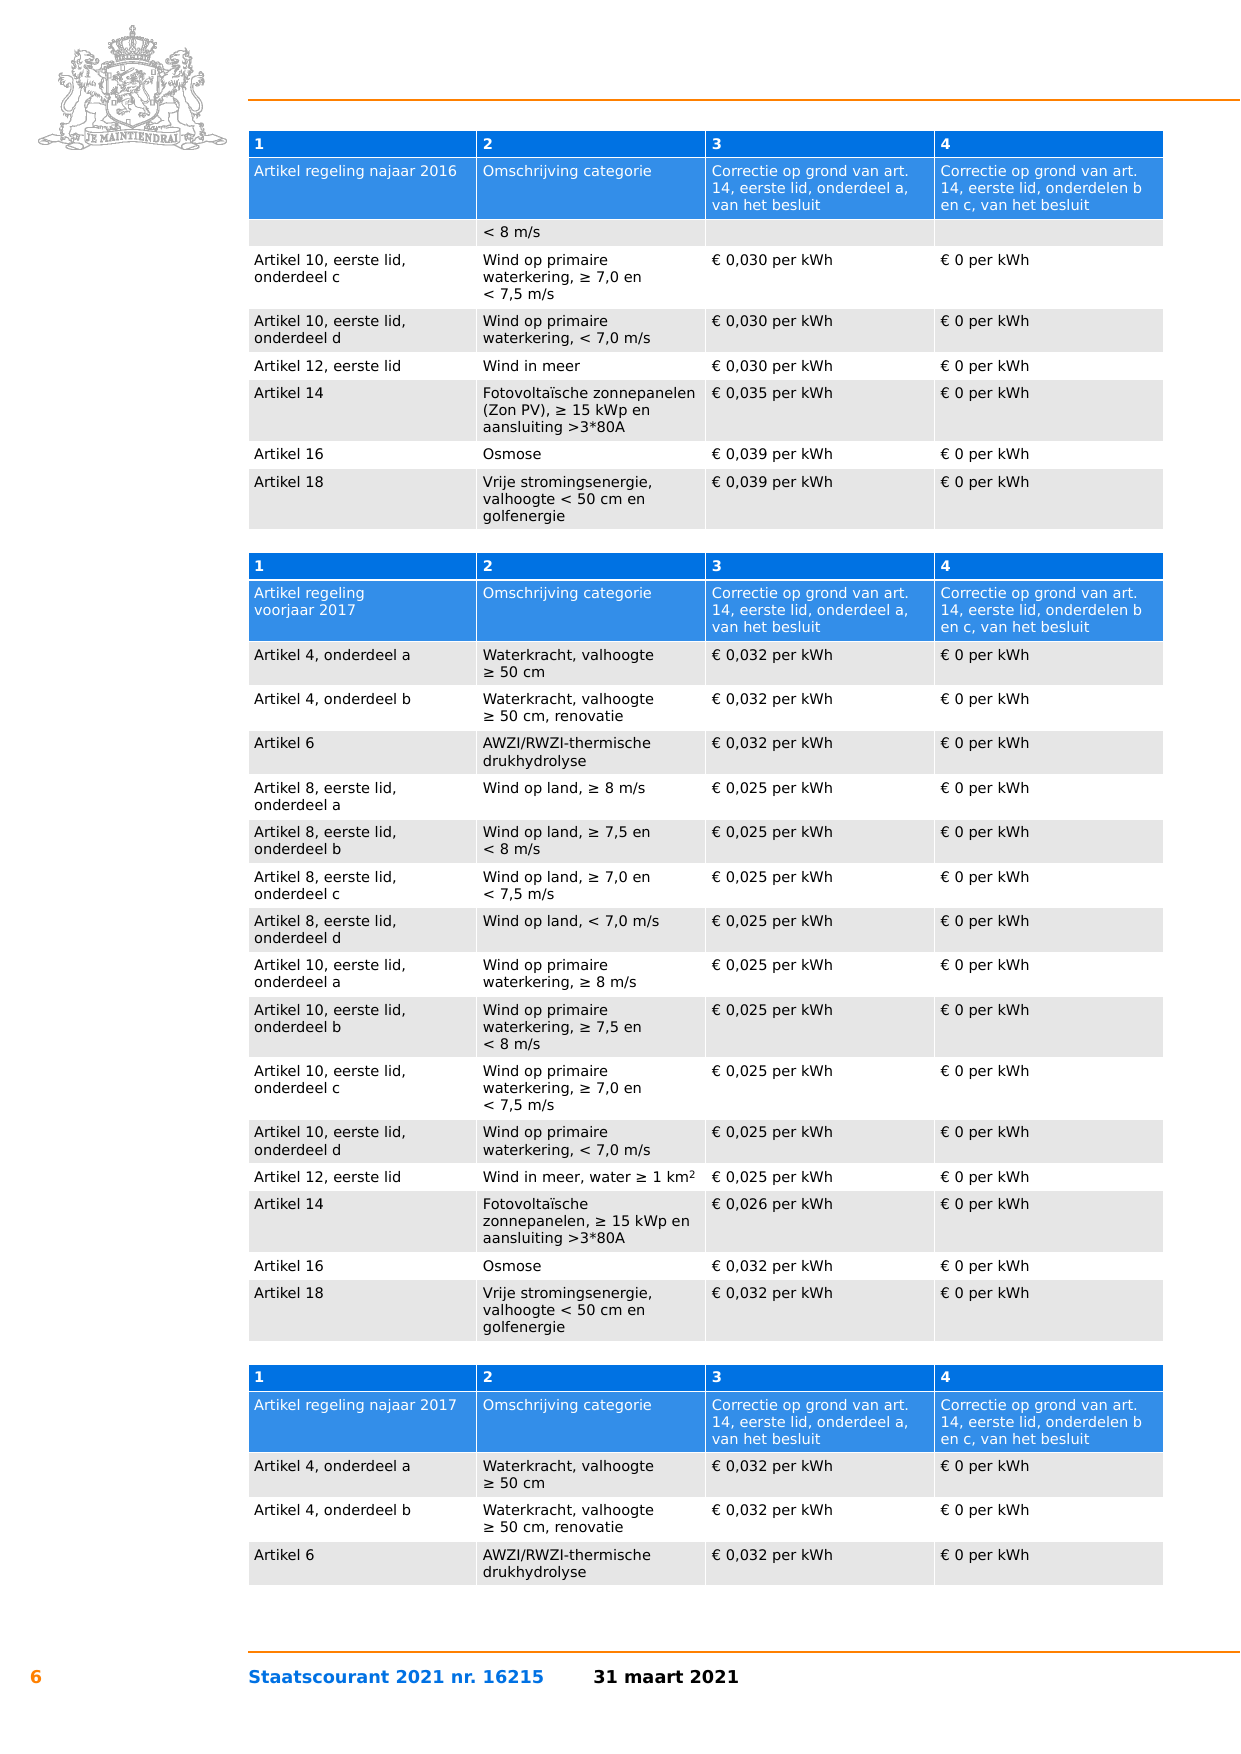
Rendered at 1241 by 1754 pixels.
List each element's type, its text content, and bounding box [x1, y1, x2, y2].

table_cell € 0,039 per kWh [706, 469, 934, 529]
table_header 2 [477, 553, 705, 579]
table_cell € 0,025 per kWh [706, 1120, 934, 1163]
table_cell Wind op land, ≥ 8 m/s [477, 775, 705, 818]
table_cell Waterkracht, valhoogte ≥ 50 cm, renovatie [477, 1498, 705, 1541]
table_cell € 0 per kWh [935, 731, 1163, 774]
table_cell € 0,030 per kWh [706, 247, 934, 307]
table_cell € 0,035 per kWh [706, 380, 934, 441]
table_header 4 [935, 1365, 1163, 1391]
table_cell Artikel 4, onderdeel b [249, 1498, 476, 1541]
table_cell Waterkracht, valhoogte ≥ 50 cm, renovatie [477, 686, 705, 730]
table_cell Correctie op grond van art. 14, eerste lid, onderdelen b en c, van het besluit [935, 158, 1163, 219]
table_cell € 0 per kWh [935, 997, 1163, 1057]
table_cell Wind op land, ≥ 7,5 en < 8 m/s [477, 820, 705, 863]
table_cell € 0,032 per kWh [706, 1253, 934, 1279]
table_cell Wind op primaire waterkering, ≥ 7,0 en < 7,5 m/s [477, 247, 705, 307]
table_header 1 [249, 1365, 476, 1391]
table_cell € 0 per kWh [935, 908, 1163, 952]
table_cell Artikel 8, eerste lid, onderdeel c [249, 864, 476, 907]
table_cell Omschrijving categorie [477, 1392, 705, 1452]
table_header 3 [706, 131, 934, 157]
table_header 1 [249, 553, 476, 579]
table_cell € 0 per kWh [935, 953, 1163, 996]
table_header 3 [706, 1365, 934, 1391]
table_cell € 0 per kWh [935, 775, 1163, 818]
table_cell Correctie op grond van art. 14, eerste lid, onderdeel a, van het besluit [706, 1392, 934, 1452]
table_cell Artikel 8, eerste lid, onderdeel b [249, 820, 476, 863]
table_cell Artikel 12, eerste lid [249, 353, 476, 379]
table_cell Wind op land, ≥ 7,0 en < 7,5 m/s [477, 864, 705, 907]
table_cell € 0,025 per kWh [706, 820, 934, 863]
table_cell Omschrijving categorie [477, 158, 705, 219]
table_cell € 0 per kWh [935, 1253, 1163, 1279]
table_cell Waterkracht, valhoogte ≥ 50 cm [477, 1453, 705, 1497]
table_cell € 0 per kWh [935, 442, 1163, 468]
table_cell € 0,032 per kWh [706, 1542, 934, 1585]
table_cell Artikel 16 [249, 442, 476, 468]
table_cell € 0 per kWh [935, 380, 1163, 441]
table_cell € 0,026 per kWh [706, 1191, 934, 1252]
table_cell Artikel 12, eerste lid [249, 1164, 476, 1190]
table_cell € 0 per kWh [935, 309, 1163, 352]
table_cell Wind op primaire waterkering, < 7,0 m/s [477, 309, 705, 352]
table_cell Artikel 6 [249, 731, 476, 774]
table_cell € 0,039 per kWh [706, 442, 934, 468]
table_cell Omschrijving categorie [477, 581, 705, 641]
table_cell Waterkracht, valhoogte ≥ 50 cm [477, 642, 705, 685]
table_cell Artikel 10, eerste lid, onderdeel a [249, 953, 476, 996]
table_cell Artikel 4, onderdeel a [249, 642, 476, 685]
table_cell € 0,030 per kWh [706, 309, 934, 352]
table_cell € 0,025 per kWh [706, 1164, 934, 1190]
table_cell € 0 per kWh [935, 1164, 1163, 1190]
table_cell Osmose [477, 1253, 705, 1279]
table_cell Correctie op grond van art. 14, eerste lid, onderdelen b en c, van het besluit [935, 581, 1163, 641]
table_cell [935, 220, 1163, 246]
table_cell AWZI/RWZI-thermische drukhydrolyse [477, 731, 705, 774]
table_cell Artikel 10, eerste lid, onderdeel d [249, 1120, 476, 1163]
table_cell Artikel 6 [249, 1542, 476, 1585]
table_cell Artikel 10, eerste lid, onderdeel d [249, 309, 476, 352]
table_cell € 0,032 per kWh [706, 731, 934, 774]
table_cell < 8 m/s [477, 220, 705, 246]
table_cell € 0 per kWh [935, 1058, 1163, 1119]
table_cell Correctie op grond van art. 14, eerste lid, onderdeel a, van het besluit [706, 581, 934, 641]
table_cell € 0,032 per kWh [706, 686, 934, 730]
table_cell Wind in meer, water ≥ 1 km2 [477, 1164, 705, 1190]
table_cell [706, 220, 934, 246]
table_cell € 0,032 per kWh [706, 1498, 934, 1541]
table_cell € 0 per kWh [935, 247, 1163, 307]
table_cell € 0,032 per kWh [706, 1453, 934, 1497]
table_cell Artikel regeling najaar 2017 [249, 1392, 476, 1452]
table_cell Wind op primaire waterkering, ≥ 7,5 en < 8 m/s [477, 997, 705, 1057]
table_cell € 0 per kWh [935, 1453, 1163, 1497]
table_cell Artikel 10, eerste lid, onderdeel c [249, 1058, 476, 1119]
table_cell € 0,030 per kWh [706, 353, 934, 379]
table_cell Artikel 4, onderdeel a [249, 1453, 476, 1497]
table_cell € 0 per kWh [935, 686, 1163, 730]
table_cell [249, 220, 476, 246]
table_cell Wind op primaire waterkering, ≥ 8 m/s [477, 953, 705, 996]
table_cell Fotovoltaïsche zonnepanelen (Zon PV), ≥ 15 kWp en aansluiting >3*80A [477, 380, 705, 441]
table_cell Fotovoltaïsche zonnepanelen, ≥ 15 kWp en aansluiting >3*80A [477, 1191, 705, 1252]
table_cell Artikel 14 [249, 380, 476, 441]
table_header 4 [935, 131, 1163, 157]
table_cell Wind op land, < 7,0 m/s [477, 908, 705, 952]
table_header 4 [935, 553, 1163, 579]
table_cell Artikel 10, eerste lid, onderdeel b [249, 997, 476, 1057]
table_cell € 0,032 per kWh [706, 1280, 934, 1341]
table_cell Wind op primaire waterkering, < 7,0 m/s [477, 1120, 705, 1163]
table_cell Correctie op grond van art. 14, eerste lid, onderdeel a, van het besluit [706, 158, 934, 219]
table_cell € 0 per kWh [935, 469, 1163, 529]
table_cell Artikel 8, eerste lid, onderdeel d [249, 908, 476, 952]
table_cell € 0 per kWh [935, 353, 1163, 379]
table_cell Vrije stromingsenergie, valhoogte < 50 cm en golfenergie [477, 469, 705, 529]
table_cell € 0 per kWh [935, 1191, 1163, 1252]
table_cell AWZI/RWZI-thermische drukhydrolyse [477, 1542, 705, 1585]
table_cell Artikel regeling voorjaar 2017 [249, 581, 476, 641]
table_header 2 [477, 1365, 705, 1391]
table_cell Artikel 8, eerste lid, onderdeel a [249, 775, 476, 818]
table_cell € 0 per kWh [935, 1498, 1163, 1541]
table_cell Wind in meer [477, 353, 705, 379]
table_cell Wind op primaire waterkering, ≥ 7,0 en < 7,5 m/s [477, 1058, 705, 1119]
table_cell € 0 per kWh [935, 1280, 1163, 1341]
table_cell € 0,025 per kWh [706, 1058, 934, 1119]
table_cell € 0,025 per kWh [706, 997, 934, 1057]
table_cell Correctie op grond van art. 14, eerste lid, onderdelen b en c, van het besluit [935, 1392, 1163, 1452]
table_cell € 0 per kWh [935, 864, 1163, 907]
table_header 3 [706, 553, 934, 579]
table_cell € 0,032 per kWh [706, 642, 934, 685]
table_cell Artikel 10, eerste lid, onderdeel c [249, 247, 476, 307]
table_header 2 [477, 131, 705, 157]
table_cell Artikel 14 [249, 1191, 476, 1252]
table_cell € 0,025 per kWh [706, 953, 934, 996]
table_header 1 [249, 131, 476, 157]
table_cell € 0 per kWh [935, 642, 1163, 685]
table_cell Vrije stromingsenergie, valhoogte < 50 cm en golfenergie [477, 1280, 705, 1341]
table_cell € 0 per kWh [935, 1542, 1163, 1585]
table_cell € 0,025 per kWh [706, 775, 934, 818]
table_cell Osmose [477, 442, 705, 468]
table_cell Artikel 18 [249, 469, 476, 529]
table_cell € 0,025 per kWh [706, 864, 934, 907]
table_cell Artikel regeling najaar 2016 [249, 158, 476, 219]
table_cell Artikel 18 [249, 1280, 476, 1341]
table_cell € 0 per kWh [935, 1120, 1163, 1163]
picture [38, 25, 227, 150]
table_cell € 0,025 per kWh [706, 908, 934, 952]
table_cell Artikel 16 [249, 1253, 476, 1279]
table_cell Artikel 4, onderdeel b [249, 686, 476, 730]
table_cell € 0 per kWh [935, 820, 1163, 863]
